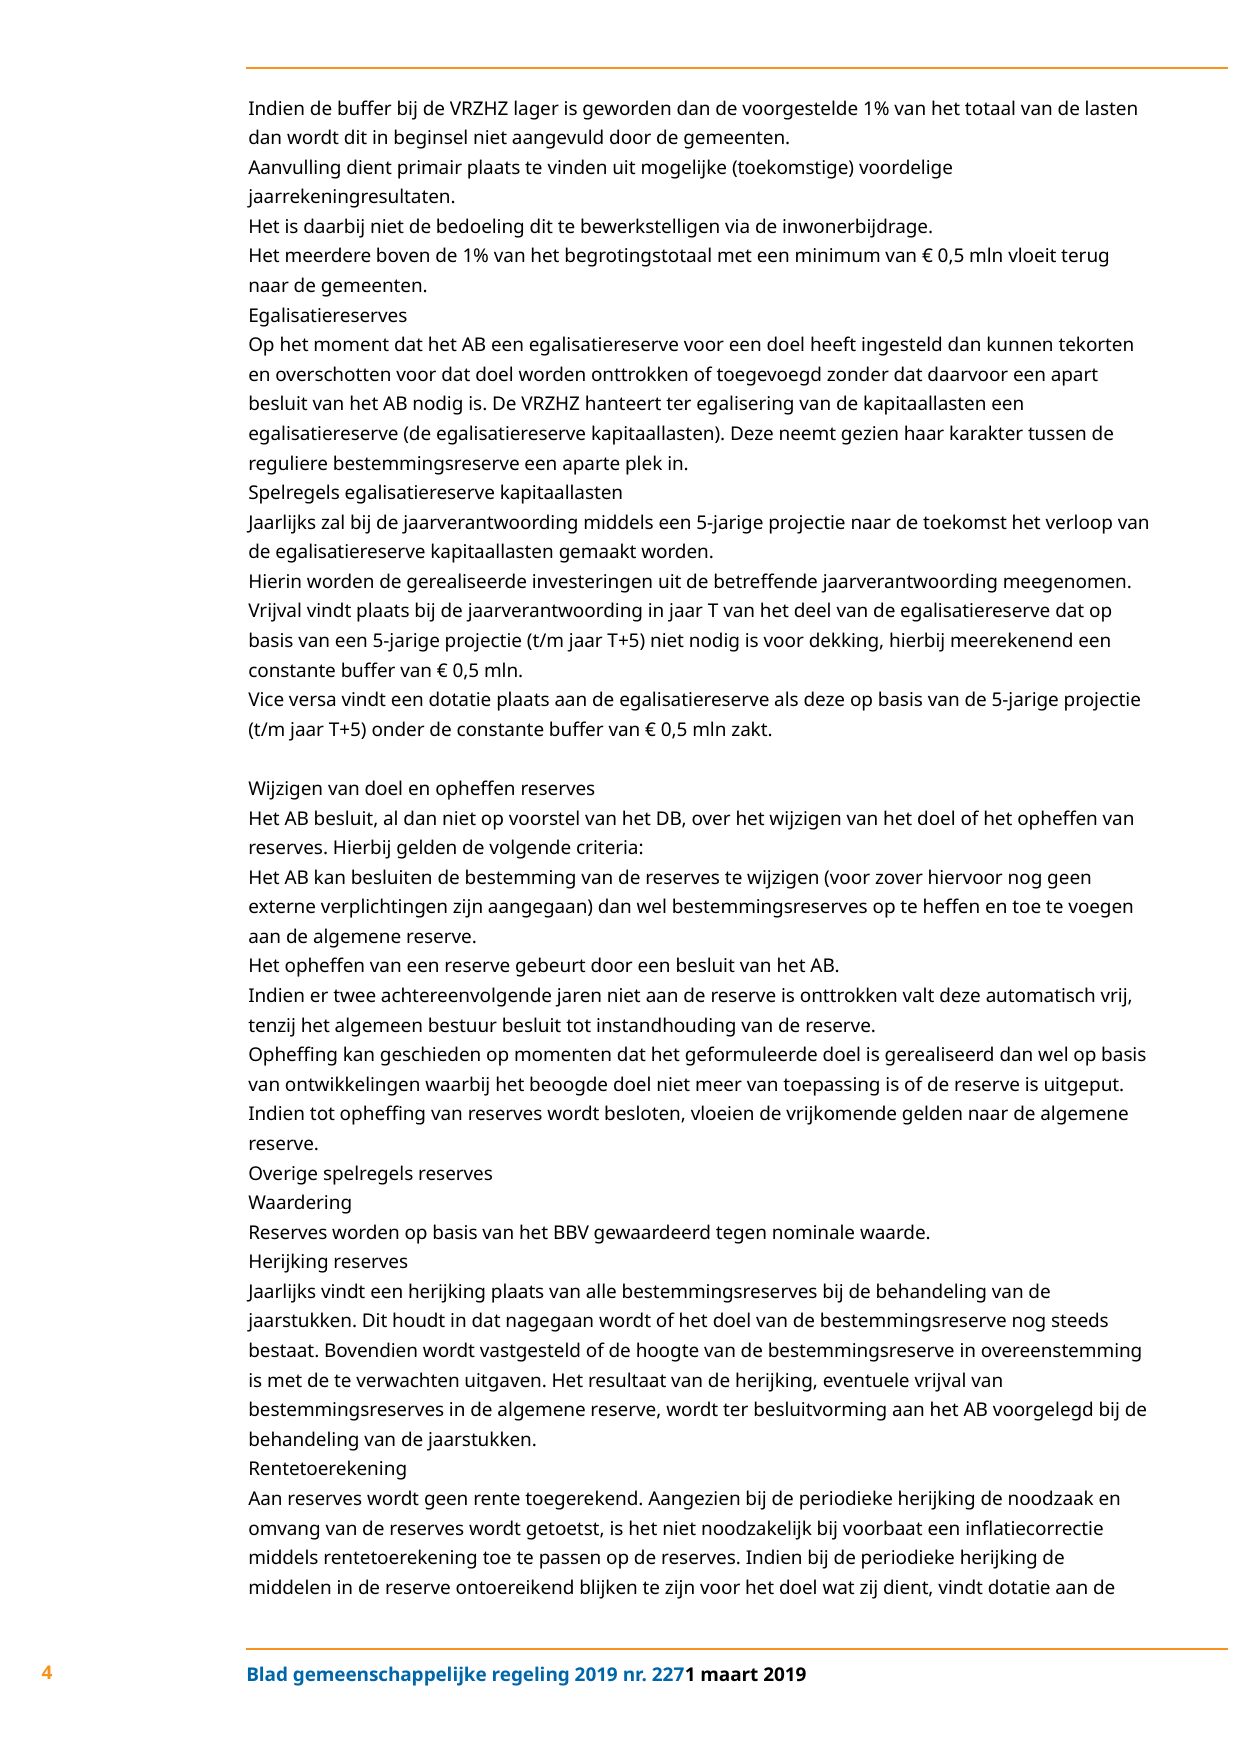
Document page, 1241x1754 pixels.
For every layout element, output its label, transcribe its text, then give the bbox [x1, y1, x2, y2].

picture [41, 47, 231, 172]
text Herijking reserves [248, 1248, 1152, 1274]
text Het is daarbij niet de bedoeling dit te bewerkstelligen via de inwonerbijdrage. [248, 213, 1152, 239]
text Het AB kan besluiten de bestemming van de reserves te wijzigen (voor zover hiervoor nog geen externe verplichtingen zijn aangegaan) dan wel bestemmingsreserves op te heffen en toe te voegen aan de algemene reserve. [248, 864, 1152, 949]
text Spelregels egalisatiereserve kapitaallasten [248, 479, 1152, 505]
text Aan reserves wordt geen rente toegerekend. Aangezien bij de periodieke herijking de noodzaak en omvang van de reserves wordt getoetst, is het niet noodzakelijk bij voorbaat een inflatiecorrectie middels rentetoerekening toe te passen op de reserves. Indien bij de periodieke herijking de middelen in de reserve ontoereikend blijken te zijn voor het doel wat zij dient, vindt dotatie aan de [248, 1485, 1152, 1600]
text Vrijval vindt plaats bij de jaarverantwoording in jaar T van het deel van de egalisatiereserve dat op basis van een 5-jarige projectie (t/m jaar T+5) niet nodig is voor dekking, hierbij meerekenend een constante buffer van € 0,5 mln. [248, 598, 1152, 683]
text Vice versa vindt een dotatie plaats aan de egalisatiereserve als deze op basis van de 5-jarige projectie (t/m jaar T+5) onder de constante buffer van € 0,5 mln zakt. [248, 686, 1152, 742]
text Waardering [248, 1189, 1152, 1215]
text Opheffing kan geschieden op momenten dat het geformuleerde doel is gerealiseerd dan wel op basis van ontwikkelingen waarbij het beoogde doel niet meer van toepassing is of de reserve is uitgeput. [248, 1041, 1152, 1097]
text Indien er twee achtereenvolgende jaren niet aan de reserve is onttrokken valt deze automatisch vrij, tenzij het algemeen bestuur besluit tot instandhouding van de reserve. [248, 982, 1152, 1038]
text Op het moment dat het AB een egalisatiereserve voor een doel heeft ingesteld dan kunnen tekorten en overschotten voor dat doel worden onttrokken of toegevoegd zonder dat daarvoor een apart besluit van het AB nodig is. De VRZHZ hanteert ter egalisering van de kapitaallasten een egalisatiereserve (de egalisatiereserve kapitaallasten). Deze neemt gezien haar karakter tussen de reguliere bestemmingsreserve een aparte plek in. [248, 331, 1152, 476]
text Het AB besluit, al dan niet op voorstel van het DB, over het wijzigen van het doel of het opheffen van reserves. Hierbij gelden de volgende criteria: [248, 805, 1152, 860]
text Rentetoerekening [248, 1456, 1152, 1481]
text Het opheffen van een reserve gebeurt door een besluit van het AB. [248, 953, 1152, 978]
text Reserves worden op basis van het BBV gewaardeerd tegen nominale waarde. [248, 1219, 1152, 1245]
text Wijzigen van doel en opheffen reserves [248, 775, 1152, 801]
text Jaarlijks vindt een herijking plaats van alle bestemmingsreserves bij de behandeling van de jaarstukken. Dit houdt in dat nagegaan wordt of het doel van de bestemmingsreserve nog steeds bestaat. Bovendien wordt vastgesteld of de hoogte van de bestemmingsreserve in overeenstemming is met de te verwachten uitgaven. Het resultaat van de herijking, eventuele vrijval van bestemmingsreserves in de algemene reserve, wordt ter besluitvorming aan het AB voorgelegd bij de behandeling van de jaarstukken. [248, 1278, 1152, 1452]
text Indien de buffer bij de VRZHZ lager is geworden dan de voorgestelde 1% van het totaal van de lasten dan wordt dit in beginsel niet aangevuld door de gemeenten. [248, 95, 1152, 150]
text Aanvulling dient primair plaats te vinden uit mogelijke (toekomstige) voordelige jaarrekeningresultaten. [248, 154, 1152, 209]
text Jaarlijks zal bij de jaarverantwoording middels een 5-jarige projectie naar de toekomst het verloop van de egalisatiereserve kapitaallasten gemaakt worden. [248, 509, 1152, 564]
text Egalisatiereserves [248, 302, 1152, 328]
text Overige spelregels reserves [248, 1160, 1152, 1186]
text Indien tot opheffing van reserves wordt besloten, vloeien de vrijkomende gelden naar de algemene reserve. [248, 1101, 1152, 1156]
text Het meerdere boven de 1% van het begrotingstotaal met een minimum van € 0,5 mln vloeit terug naar de gemeenten. [248, 243, 1152, 298]
text Hierin worden de gerealiseerde investeringen uit de betreffende jaarverantwoording meegenomen. [248, 568, 1152, 594]
